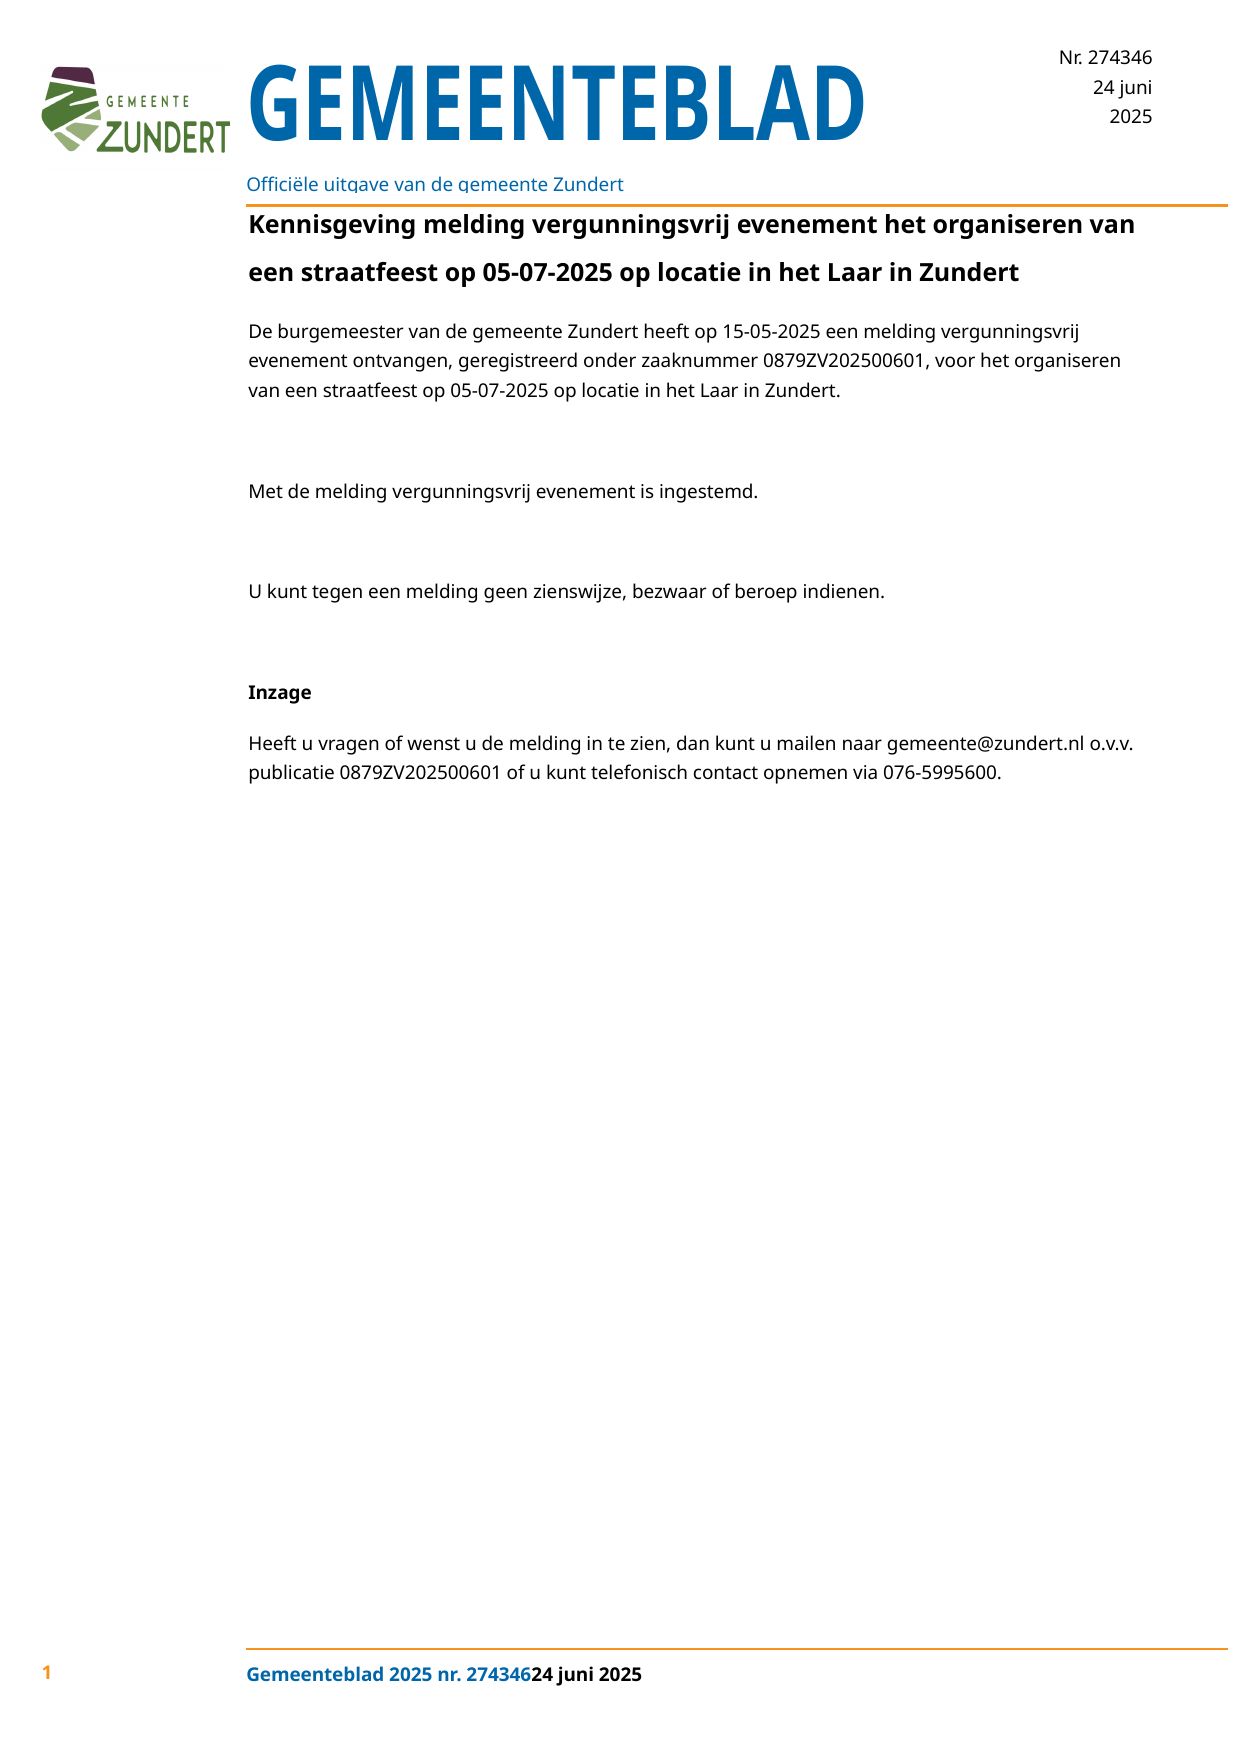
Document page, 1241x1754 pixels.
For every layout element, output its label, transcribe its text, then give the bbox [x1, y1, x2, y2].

text Kennisgeving melding vergunningsvrij evenement het organiseren van een straatfeest op 05-07-2025 op locatie in het Laar in Zundert [248, 207, 1152, 288]
text U kunt tegen een melding geen zienswijze, bezwaar of beroep indienen. [248, 579, 1152, 604]
text Inzage [248, 679, 1152, 705]
picture [41, 47, 231, 172]
text Heeft u vragen of wenst u de melding in te zien, dan kunt u mailen naar gemeente@zundert.nl o.v.v. publicatie 0879ZV202500601 of u kunt telefonisch contact opnemen via 076-5995600. [248, 730, 1152, 785]
text De burgemeester van de gemeente Zundert heeft op 15-05-2025 een melding vergunningsvrij evenement ontvangen, geregistreerd onder zaaknummer 0879ZV202500601, voor het organiseren van een straatfeest op 05-07-2025 op locatie in het Laar in Zundert. [248, 318, 1152, 403]
text Met de melding vergunningsvrij evenement is ingestemd. [248, 478, 1152, 504]
